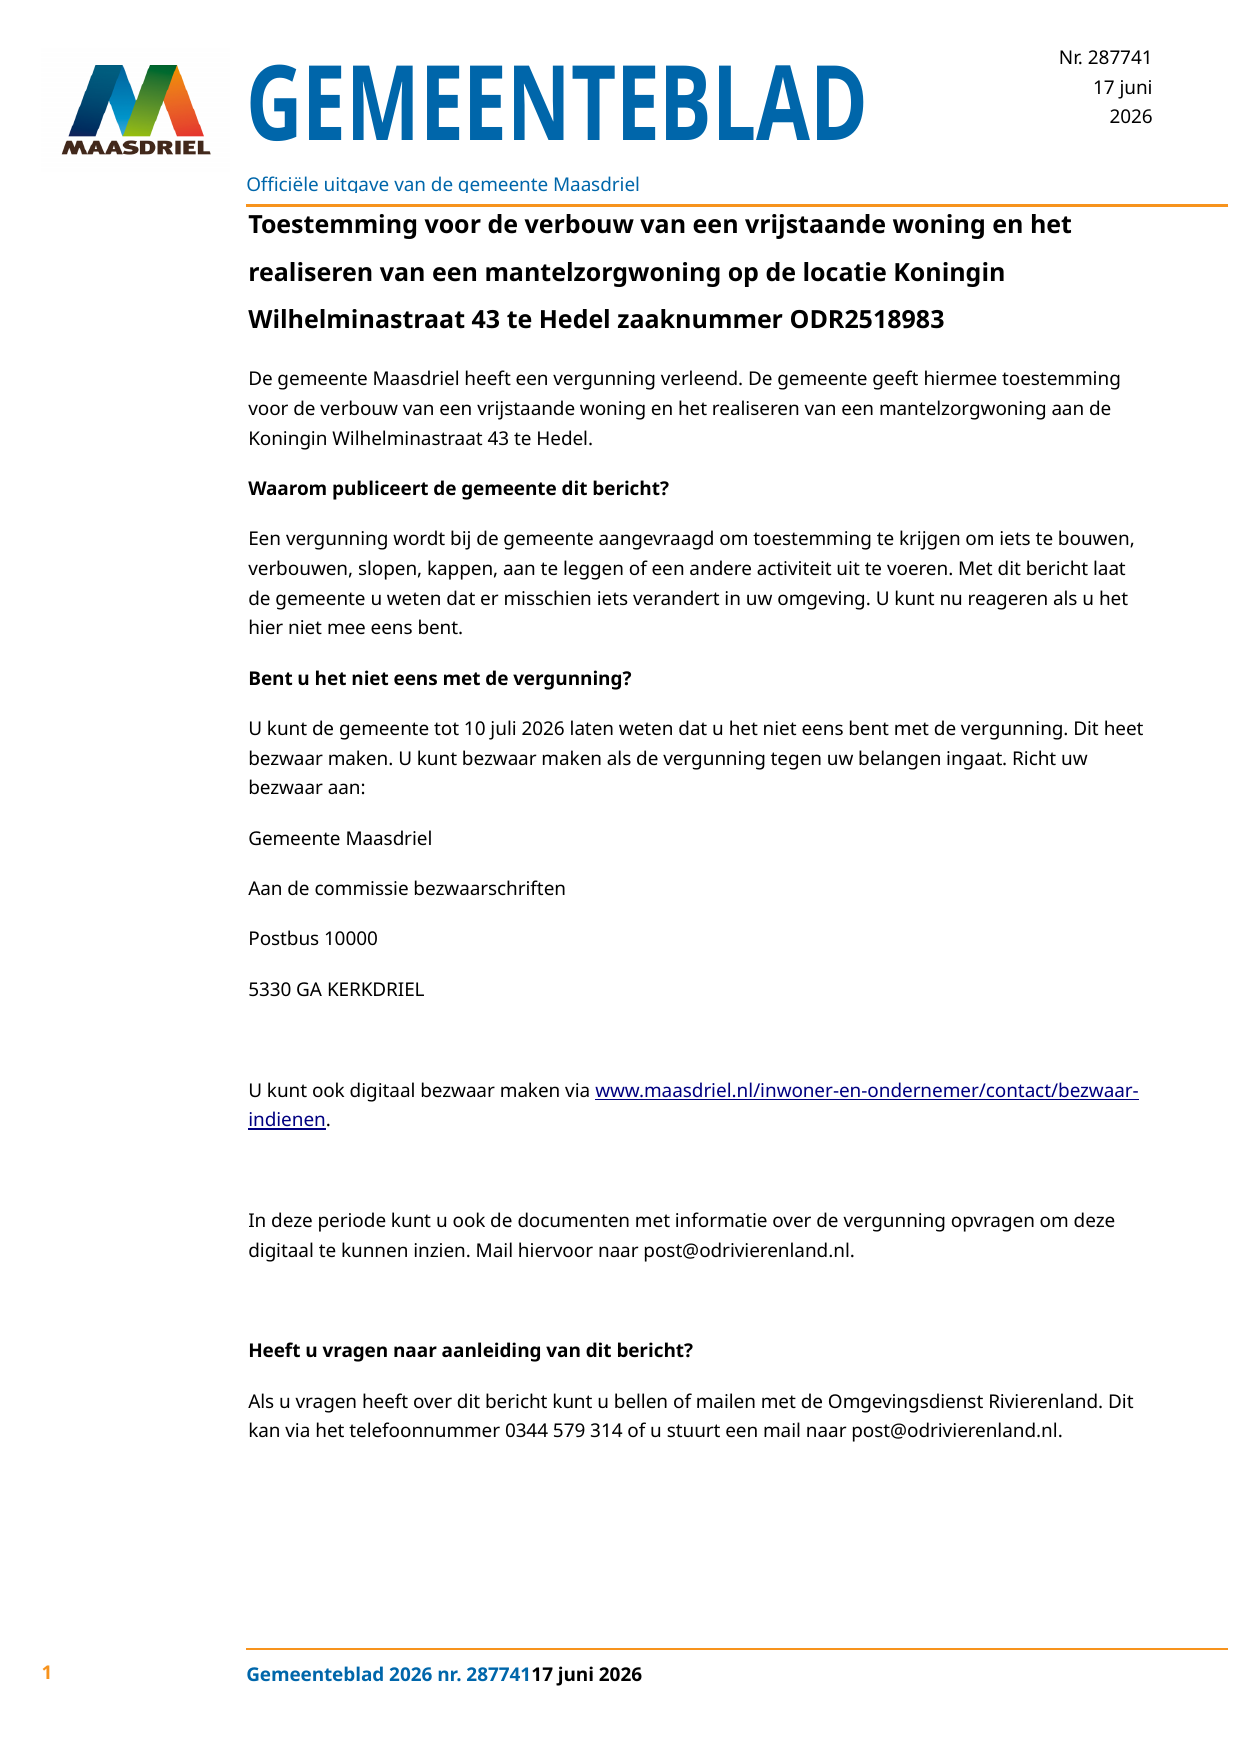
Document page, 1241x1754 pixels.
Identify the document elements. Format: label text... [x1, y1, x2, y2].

text Heeft u vragen naar aanleiding van dit bericht? [248, 1338, 1152, 1363]
text Toestemming voor de verbouw van een vrijstaande woning en het realiseren van een mantelzorgwoning op de locatie Koningin Wilhelminastraat 43 te Hedel zaaknummer ODR2518983 [248, 207, 1152, 336]
text Waarom publiceert de gemeente dit bericht? [248, 475, 1152, 501]
text U kunt de gemeente tot 10 juli 2026 laten weten dat u het niet eens bent met de vergunning. Dit heet bezwaar maken. U kunt bezwaar maken als de vergunning tegen uw belangen ingaat. Richt uw bezwaar aan: [248, 715, 1152, 800]
text U kunt ook digitaal bezwaar maken via www.maasdriel.nl/inwoner-en-ondernemer/contact/bezwaar-indienen. [248, 1077, 1152, 1132]
text Aan de commissie bezwaarschriften [248, 875, 1152, 901]
text 5330 GA KERKDRIEL [248, 976, 1152, 1002]
text De gemeente Maasdriel heeft een vergunning verleend. De gemeente geeft hiermee toestemming voor de verbouw van een vrijstaande woning en het realiseren van een mantelzorgwoning aan de Koningin Wilhelminastraat 43 te Hedel. [248, 366, 1152, 450]
text Een vergunning wordt bij de gemeente aangevraagd om toestemming te krijgen om iets te bouwen, verbouwen, slopen, kappen, aan te leggen of een andere activiteit uit te voeren. Met dit bericht laat de gemeente u weten dat er misschien iets verandert in uw omgeving. U kunt nu reageren als u het hier niet mee eens bent. [248, 526, 1152, 640]
text Als u vragen heeft over dit bericht kunt u bellen of mailen met de Omgevingsdienst Rivierenland. Dit kan via het telefoonnummer 0344 579 314 of u stuurt een mail naar post@odrivierenland.nl. [248, 1388, 1152, 1443]
text Gemeente Maasdriel [248, 825, 1152, 850]
text In deze periode kunt u ook de documenten met informatie over de vergunning opvragen om deze digitaal te kunnen inzien. Mail hiervoor naar post@odrivierenland.nl. [248, 1207, 1152, 1262]
text Postbus 10000 [248, 926, 1152, 951]
text Bent u het niet eens met de vergunning? [248, 665, 1152, 690]
picture [41, 47, 231, 172]
